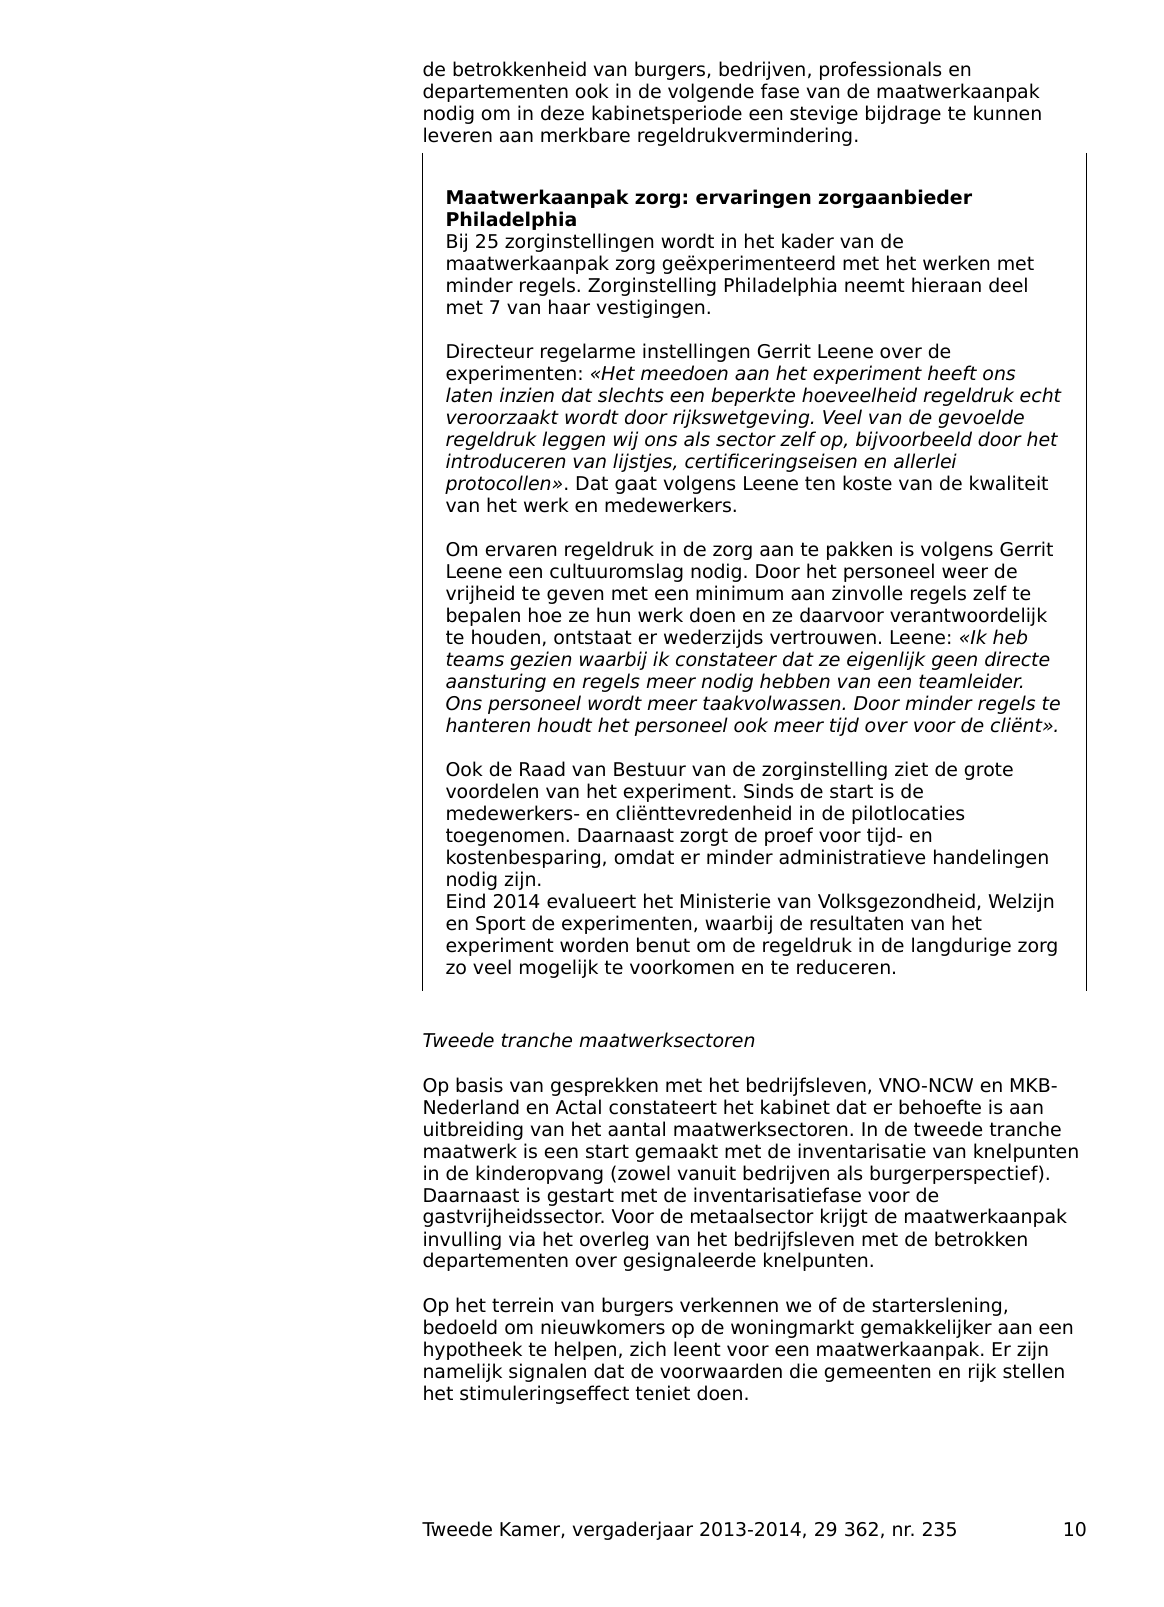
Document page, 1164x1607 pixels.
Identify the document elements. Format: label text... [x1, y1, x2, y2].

subtitle Tweede tranche maatwerksectoren [422, 1030, 1087, 1052]
text Op het terrein van burgers verkennen we of de starterslening, bedoeld om nieuwkomers op de woningmarkt gemakkelijker aan een hypotheek te helpen, zich leent voor een maatwerkaanpak. Er zijn namelijk signalen dat de voorwaarden die gemeenten en rijk stellen het stimuleringseffect teniet doen. [422, 1294, 1087, 1404]
table_header Maatwerkaanpak zorg: ervaringen zorgaanbieder Philadelphia Bij 25 zorginstellingen wordt in het kader van de maatwerkaanpak zorg geëxperimenteerd met het werken met minder regels. Zorginstelling Philadelphia neemt hieraan deel met 7 van haar vestigingen. Directeur regelarme instellingen Gerrit Leene over de experimenten: «Het meedoen aan het experiment heeft ons laten inzien dat slechts een beperkte hoeveelheid regeldruk echt veroorzaakt wordt door rijkswetgeving. Veel van de gevoelde regeldruk leggen wij ons als sector zelf op, bijvoorbeeld door het introduceren van lijstjes, certificeringseisen en allerlei protocollen». Dat gaat volgens Leene ten koste van de kwaliteit van het werk en medewerkers. Om ervaren regeldruk in de zorg aan te pakken is volgens Gerrit Leene een cultuuromslag nodig. Door het personeel weer de vrijheid te geven met een minimum aan zinvolle regels zelf te bepalen hoe ze hun werk doen en ze daarvoor verantwoordelijk te houden, ontstaat er wederzijds vertrouwen. Leene: «Ik heb teams gezien waarbij ik constateer dat ze eigenlijk geen directe aansturing en regels meer nodig hebben van een teamleider. Ons personeel wordt meer taakvolwassen. Door minder regels te hanteren houdt het personeel ook meer tijd over voor de cliënt». Ook de Raad van Bestuur van de zorginstelling ziet de grote voordelen van het experiment. Sinds de start is de medewerkers- en cliënttevredenheid in de pilotlocaties toegenomen. Daarnaast zorgt de proef voor tijd- en kostenbesparing, omdat er minder administratieve handelingen nodig zijn. Eind 2014 evalueert het Ministerie van Volksgezondheid, Welzijn en Sport de experimenten, waarbij de resultaten van het experiment worden benut om de regeldruk in de langdurige zorg zo veel mogelijk te voorkomen en te reduceren. [423, 153, 1086, 991]
text Op basis van gesprekken met het bedrijfsleven, VNO-NCW en MKB-Nederland en Actal constateert het kabinet dat er behoefte is aan uitbreiding van het aantal maatwerksectoren. In de tweede tranche maatwerk is een start gemaakt met de inventarisatie van knelpunten in de kinderopvang (zowel vanuit bedrijven als burgerperspectief). Daarnaast is gestart met de inventarisatiefase voor de gastvrijheidssector. Voor de metaalsector krijgt de maatwerkaanpak invulling via het overleg van het bedrijfsleven met de betrokken departementen over gesignaleerde knelpunten. [422, 1074, 1087, 1272]
text de betrokkenheid van burgers, bedrijven, professionals en departementen ook in de volgende fase van de maatwerkaanpak nodig om in deze kabinetsperiode een stevige bijdrage te kunnen leveren aan merkbare regeldrukvermindering. [422, 59, 1087, 147]
